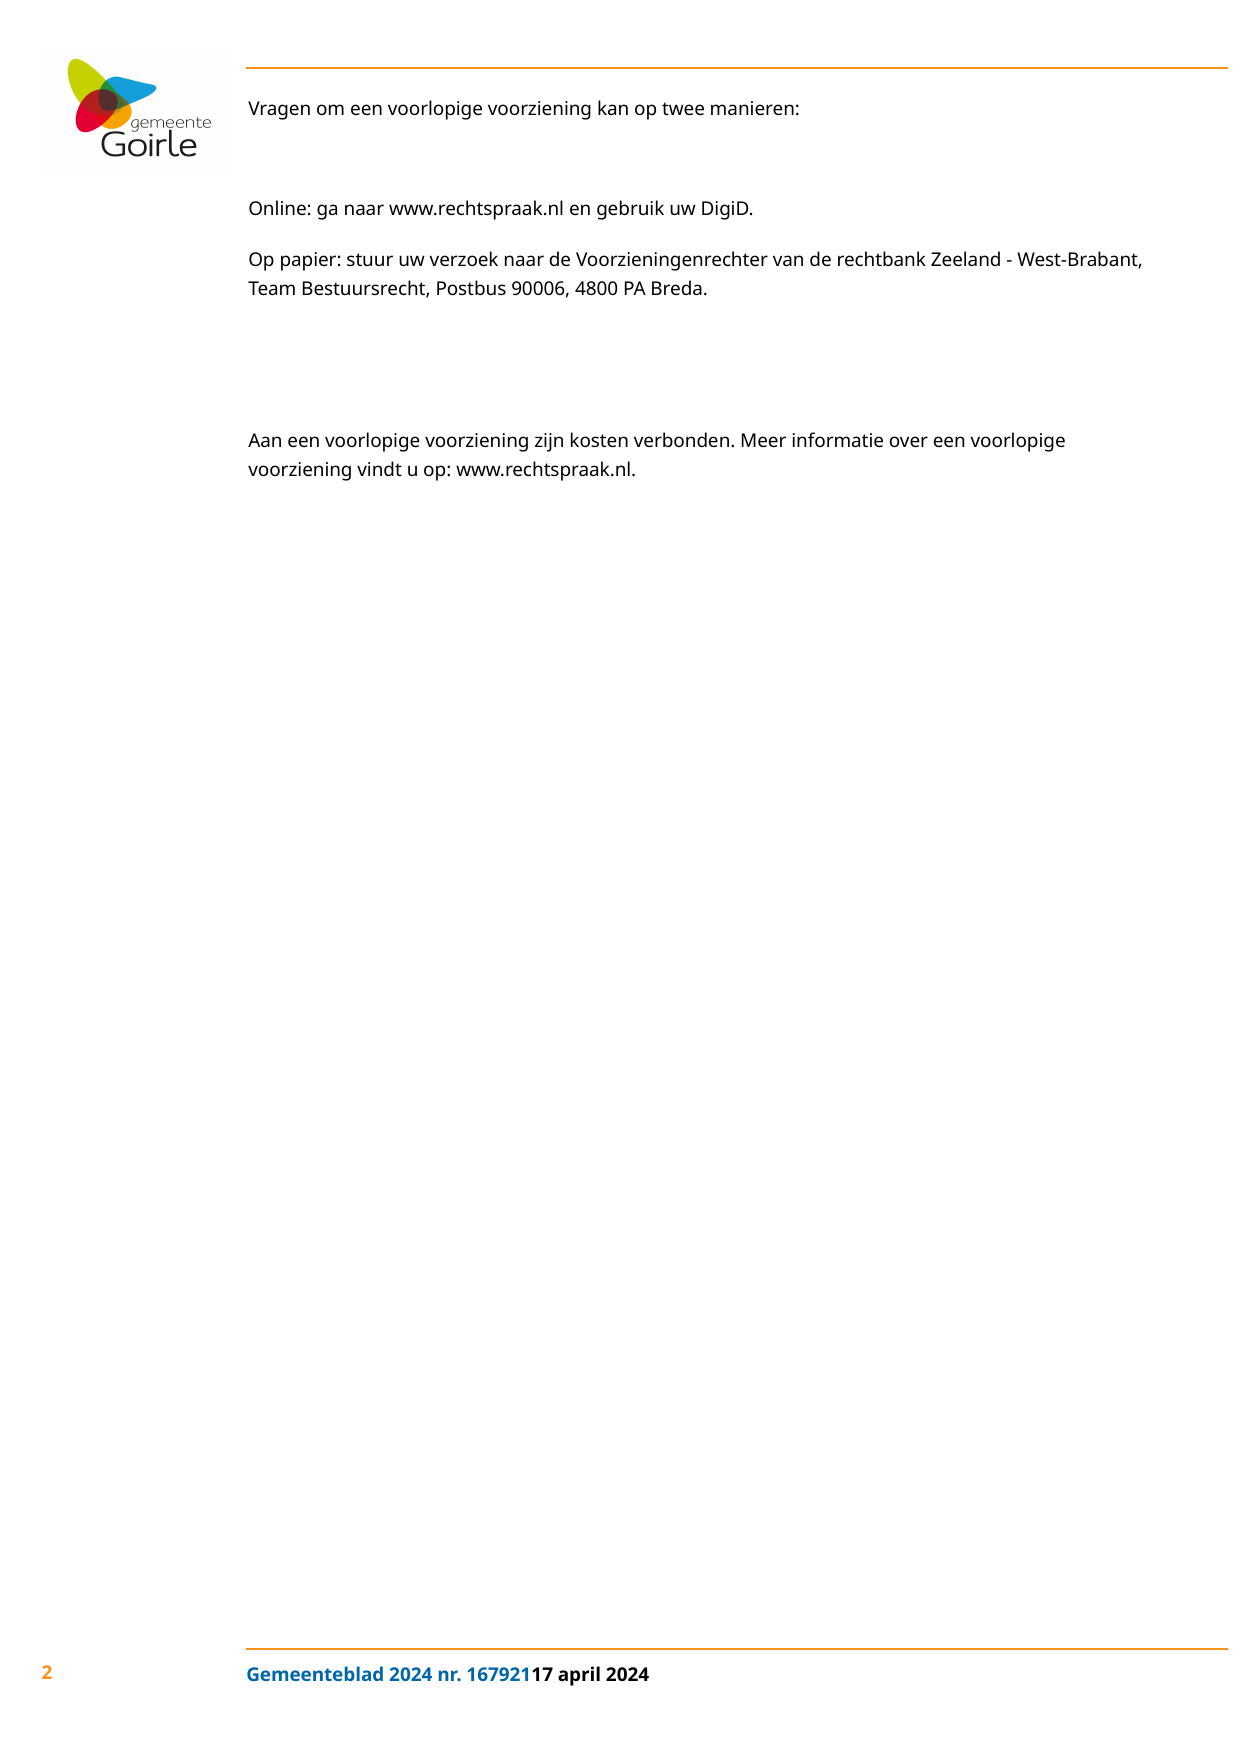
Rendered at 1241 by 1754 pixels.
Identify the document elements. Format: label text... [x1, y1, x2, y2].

text Online: ga naar www.rechtspraak.nl en gebruik uw DigiD. [248, 196, 1152, 221]
text Vragen om een voorlopige voorziening kan op twee manieren: [248, 95, 1152, 121]
text Op papier: stuur uw verzoek naar de Voorzieningenrechter van de rechtbank Zeeland - West-Brabant, Team Bestuursrecht, Postbus 90006, 4800 PA Breda. [248, 246, 1152, 301]
picture [41, 47, 231, 172]
text Aan een voorlopige voorziening zijn kosten verbonden. Meer informatie over een voorlopige voorziening vindt u op: www.rechtspraak.nl. [248, 427, 1152, 482]
